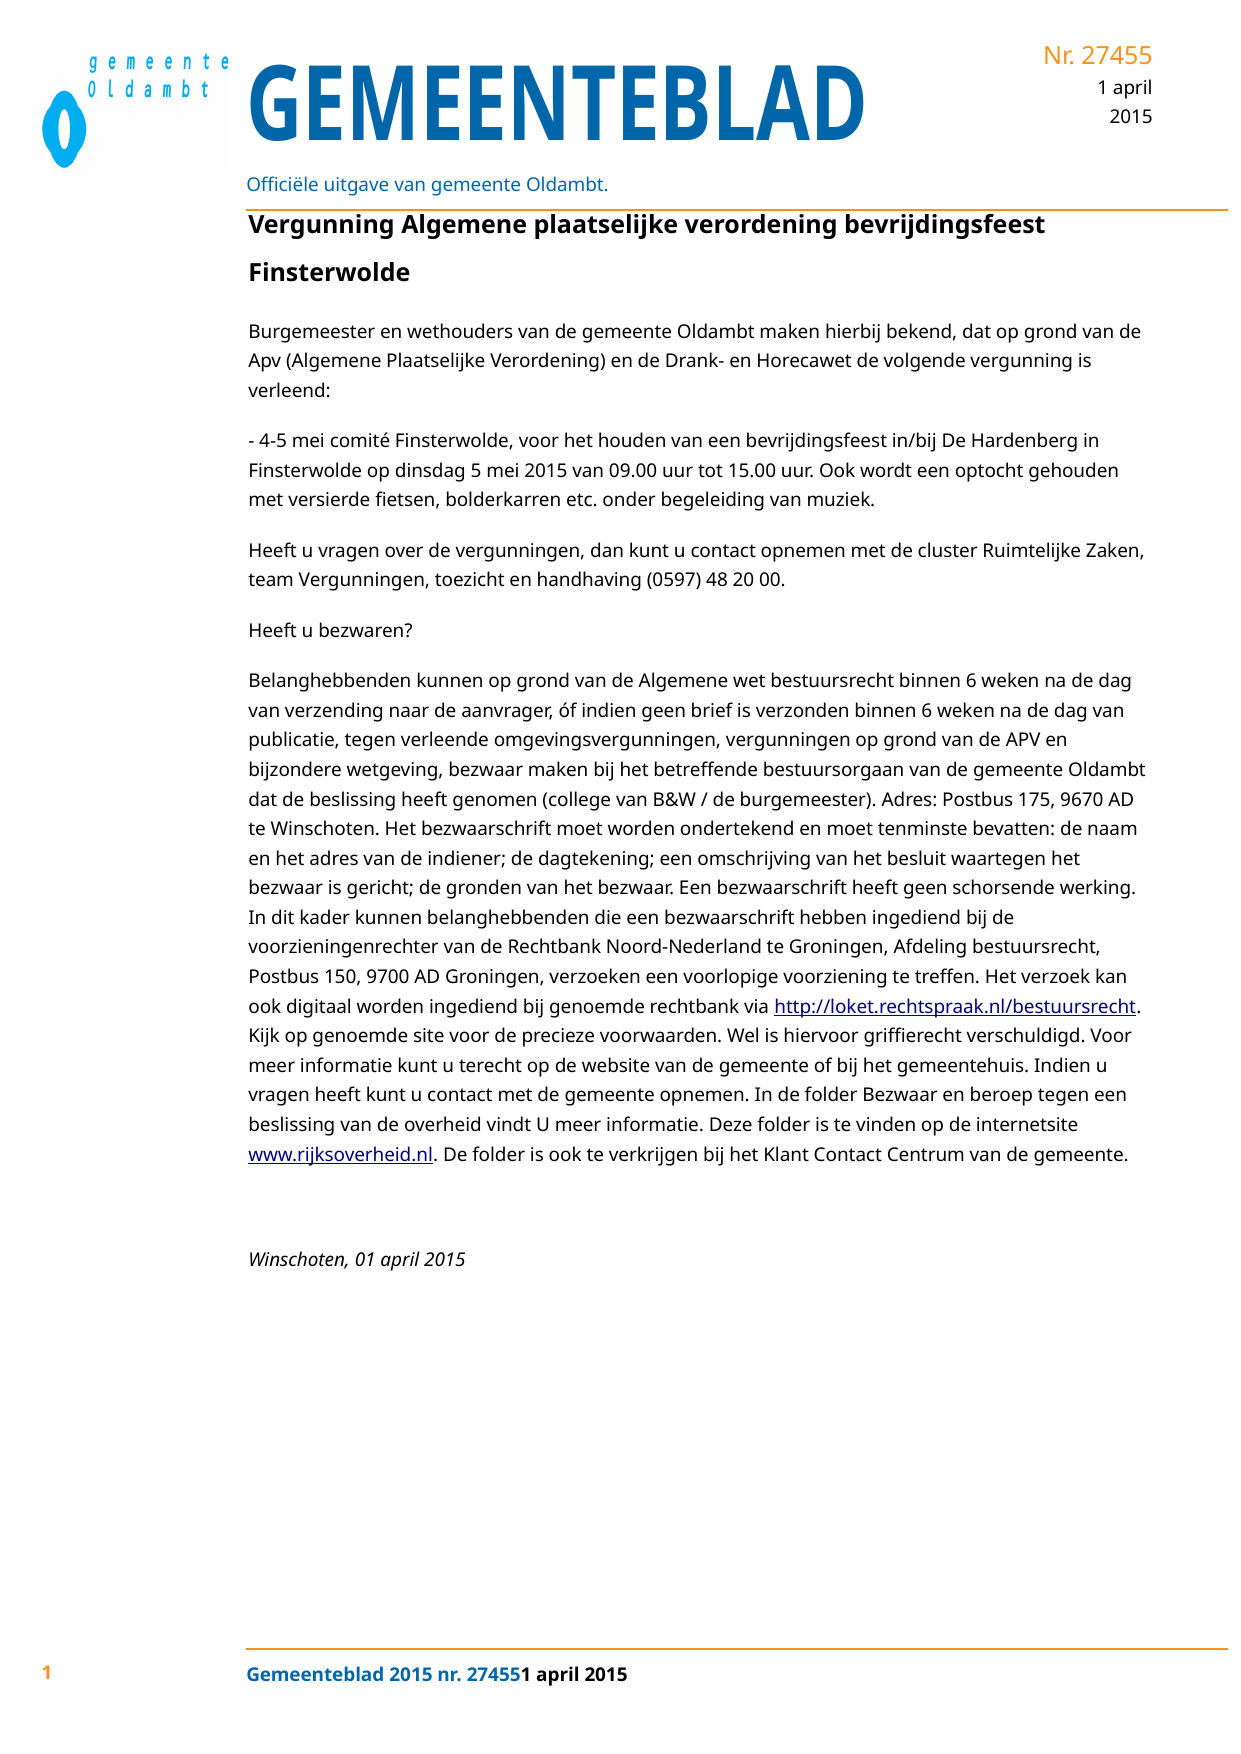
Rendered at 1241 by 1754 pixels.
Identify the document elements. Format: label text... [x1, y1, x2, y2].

text Burgemeester en wethouders van de gemeente Oldambt maken hierbij bekend, dat op grond van de Apv (Algemene Plaatselijke Verordening) en de Drank- en Horecawet de volgende vergunning is verleend: [248, 318, 1152, 403]
text Winschoten, 01 april 2015 [248, 1247, 1152, 1272]
text Belanghebbenden kunnen op grond van de Algemene wet bestuursrecht binnen 6 weken na de dag van verzending naar de aanvrager, óf indien geen brief is verzonden binnen 6 weken na de dag van publicatie, tegen verleende omgevingsvergunningen, vergunningen op grond van de APV en bijzondere wetgeving, bezwaar maken bij het betreffende bestuursorgaan van de gemeente Oldambt dat de beslissing heeft genomen (college van B&W / de burgemeester). Adres: Postbus 175, 9670 AD te Winschoten. Het bezwaarschrift moet worden ondertekend en moet tenminste bevatten: de naam en het adres van de indiener; de dagtekening; een omschrijving van het besluit waartegen het bezwaar is gericht; de gronden van het bezwaar. Een bezwaarschrift heeft geen schorsende werking. In dit kader kunnen belanghebbenden die een bezwaarschrift hebben ingediend bij de voorzieningenrechter van de Rechtbank Noord-Nederland te Groningen, Afdeling bestuursrecht, Postbus 150, 9700 AD Groningen, verzoeken een voorlopige voorziening te treffen. Het verzoek kan ook digitaal worden ingediend bij genoemde rechtbank via http://loket.rechtspraak.nl/bestuursrecht. Kijk op genoemde site voor de precieze voorwaarden. Wel is hiervoor griffierecht verschuldigd. Voor meer informatie kunt u terecht op de website van de gemeente of bij het gemeentehuis. Indien u vragen heeft kunt u contact met de gemeente opnemen. In de folder Bezwaar en beroep tegen een beslissing van de overheid vindt U meer informatie. Deze folder is te vinden op de internetsite www.rijksoverheid.nl. De folder is ook te verkrijgen bij het Klant Contact Centrum van de gemeente. [248, 667, 1152, 1167]
text Vergunning Algemene plaatselijke verordening bevrijdingsfeest Finsterwolde [248, 211, 1152, 288]
text Heeft u vragen over de vergunningen, dan kunt u contact opnemen met de cluster Ruimtelijke Zaken, team Vergunningen, toezicht en handhaving (0597) 48 20 00. [248, 537, 1152, 592]
text Heeft u bezwaren? [248, 617, 1152, 643]
text - 4-5 mei comité Finsterwolde, voor het houden van een bevrijdingsfeest in/bij De Hardenberg in Finsterwolde op dinsdag 5 mei 2015 van 09.00 uur tot 15.00 uur. Ook wordt een optocht gehouden met versierde fietsen, bolderkarren etc. onder begeleiding van muziek. [248, 427, 1152, 512]
picture [41, 47, 231, 172]
